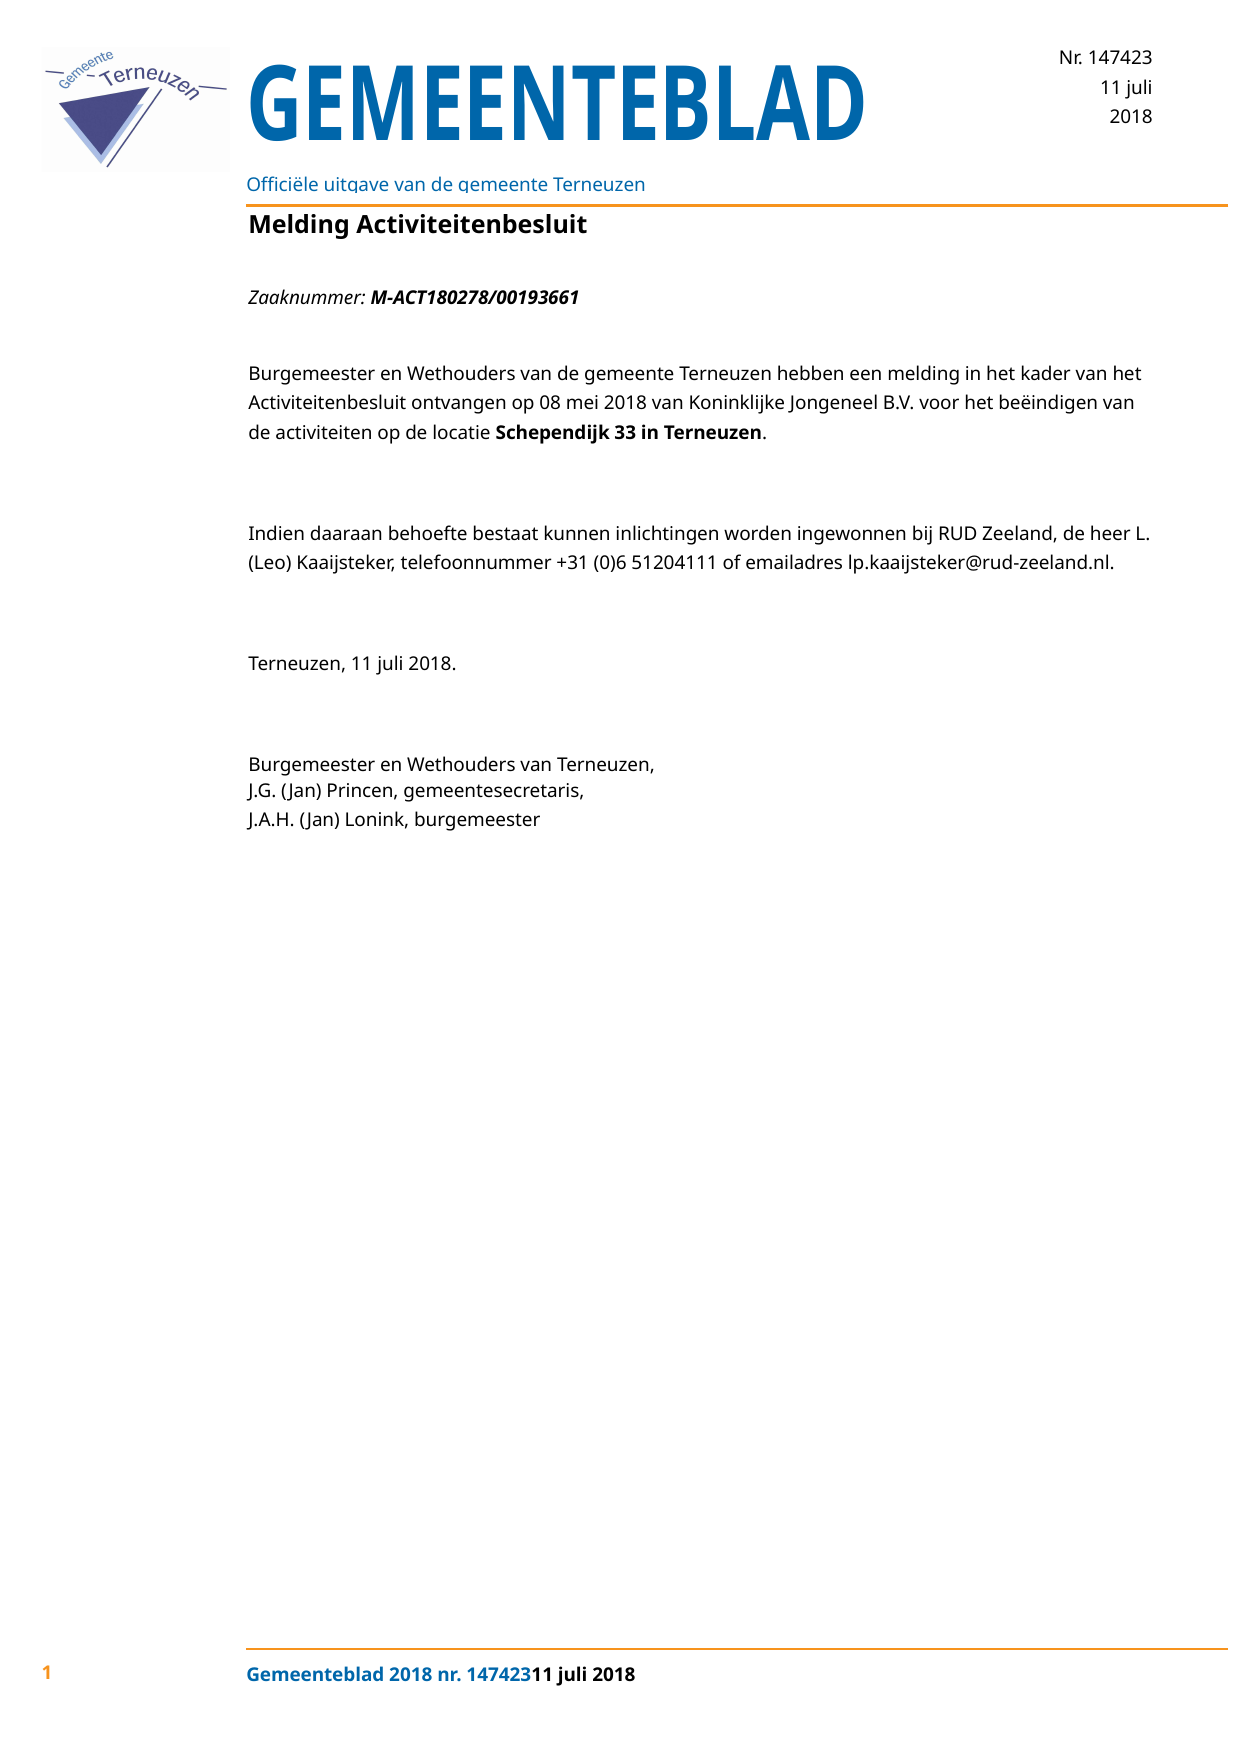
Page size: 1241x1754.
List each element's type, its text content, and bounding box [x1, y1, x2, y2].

table_cell [700, 892, 1152, 917]
table_cell [700, 943, 1152, 969]
text Burgemeester en Wethouders van de gemeente Terneuzen hebben een melding in het kader van het Activiteitenbesluit ontvangen op 08 mei 2018 van Koninklijke Jongeneel B.V. voor het beëindigen van de activiteiten op de locatie Schependijk 33 in Terneuzen. [248, 360, 1152, 445]
table_cell J.G. (Jan) Princen, gemeentesecretaris, J.A.H. (Jan) Lonink, burgemeester [248, 777, 700, 892]
text Terneuzen, 11 juli 2018. [248, 650, 1152, 676]
picture [41, 47, 231, 172]
table_cell [248, 892, 700, 917]
table_cell [700, 777, 1152, 892]
text Melding Activiteitenbesluit [248, 207, 1152, 241]
table_header Burgemeester en Wethouders van Terneuzen, [248, 751, 1152, 777]
table_cell [248, 917, 1152, 943]
text Zaaknummer: M-ACT180278/00193661 [248, 284, 1152, 309]
text Indien daaraan behoefte bestaat kunnen inlichtingen worden ingewonnen bij RUD Zeeland, de heer L.(Leo) Kaaijsteker, telefoonnummer +31 (0)6 51204111 of emailadres lp.kaaijsteker@rud-zeeland.nl. [248, 520, 1152, 575]
table_cell [248, 943, 700, 969]
